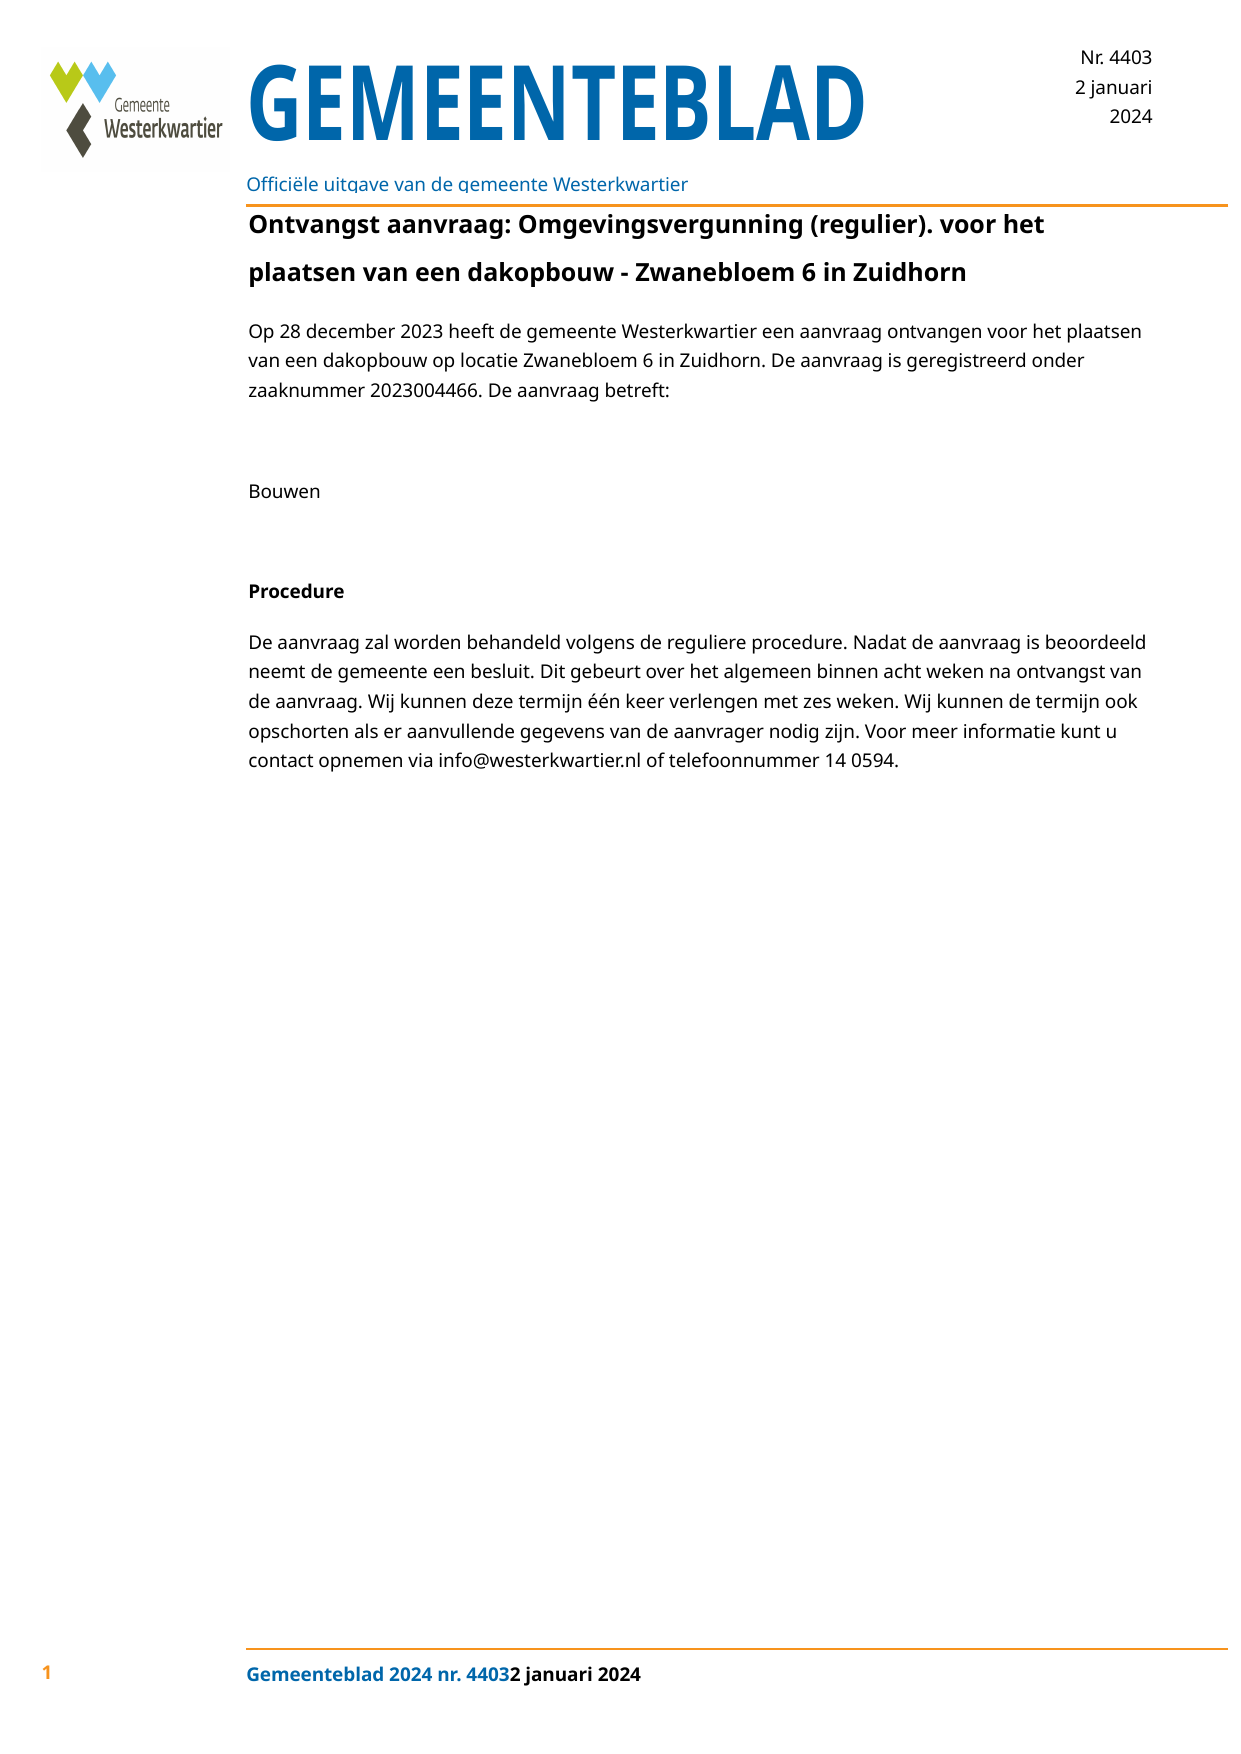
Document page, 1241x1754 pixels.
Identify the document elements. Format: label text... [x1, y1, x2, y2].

picture [41, 47, 231, 172]
text Ontvangst aanvraag: Omgevingsvergunning (regulier). voor het plaatsen van een dakopbouw - Zwanebloem 6 in Zuidhorn [248, 207, 1152, 288]
text Procedure [248, 579, 1152, 604]
text Bouwen [248, 478, 1152, 504]
text Op 28 december 2023 heeft de gemeente Westerkwartier een aanvraag ontvangen voor het plaatsen van een dakopbouw op locatie Zwanebloem 6 in Zuidhorn. De aanvraag is geregistreerd onder zaaknummer 2023004466. De aanvraag betreft: [248, 318, 1152, 403]
text De aanvraag zal worden behandeld volgens de reguliere procedure. Nadat de aanvraag is beoordeeld neemt de gemeente een besluit. Dit gebeurt over het algemeen binnen acht weken na ontvangst van de aanvraag. Wij kunnen deze termijn één keer verlengen met zes weken. Wij kunnen de termijn ook opschorten als er aanvullende gegevens van de aanvrager nodig zijn. Voor meer informatie kunt u contact opnemen via info@westerkwartier.nl of telefoonnummer 14 0594. [248, 629, 1152, 773]
